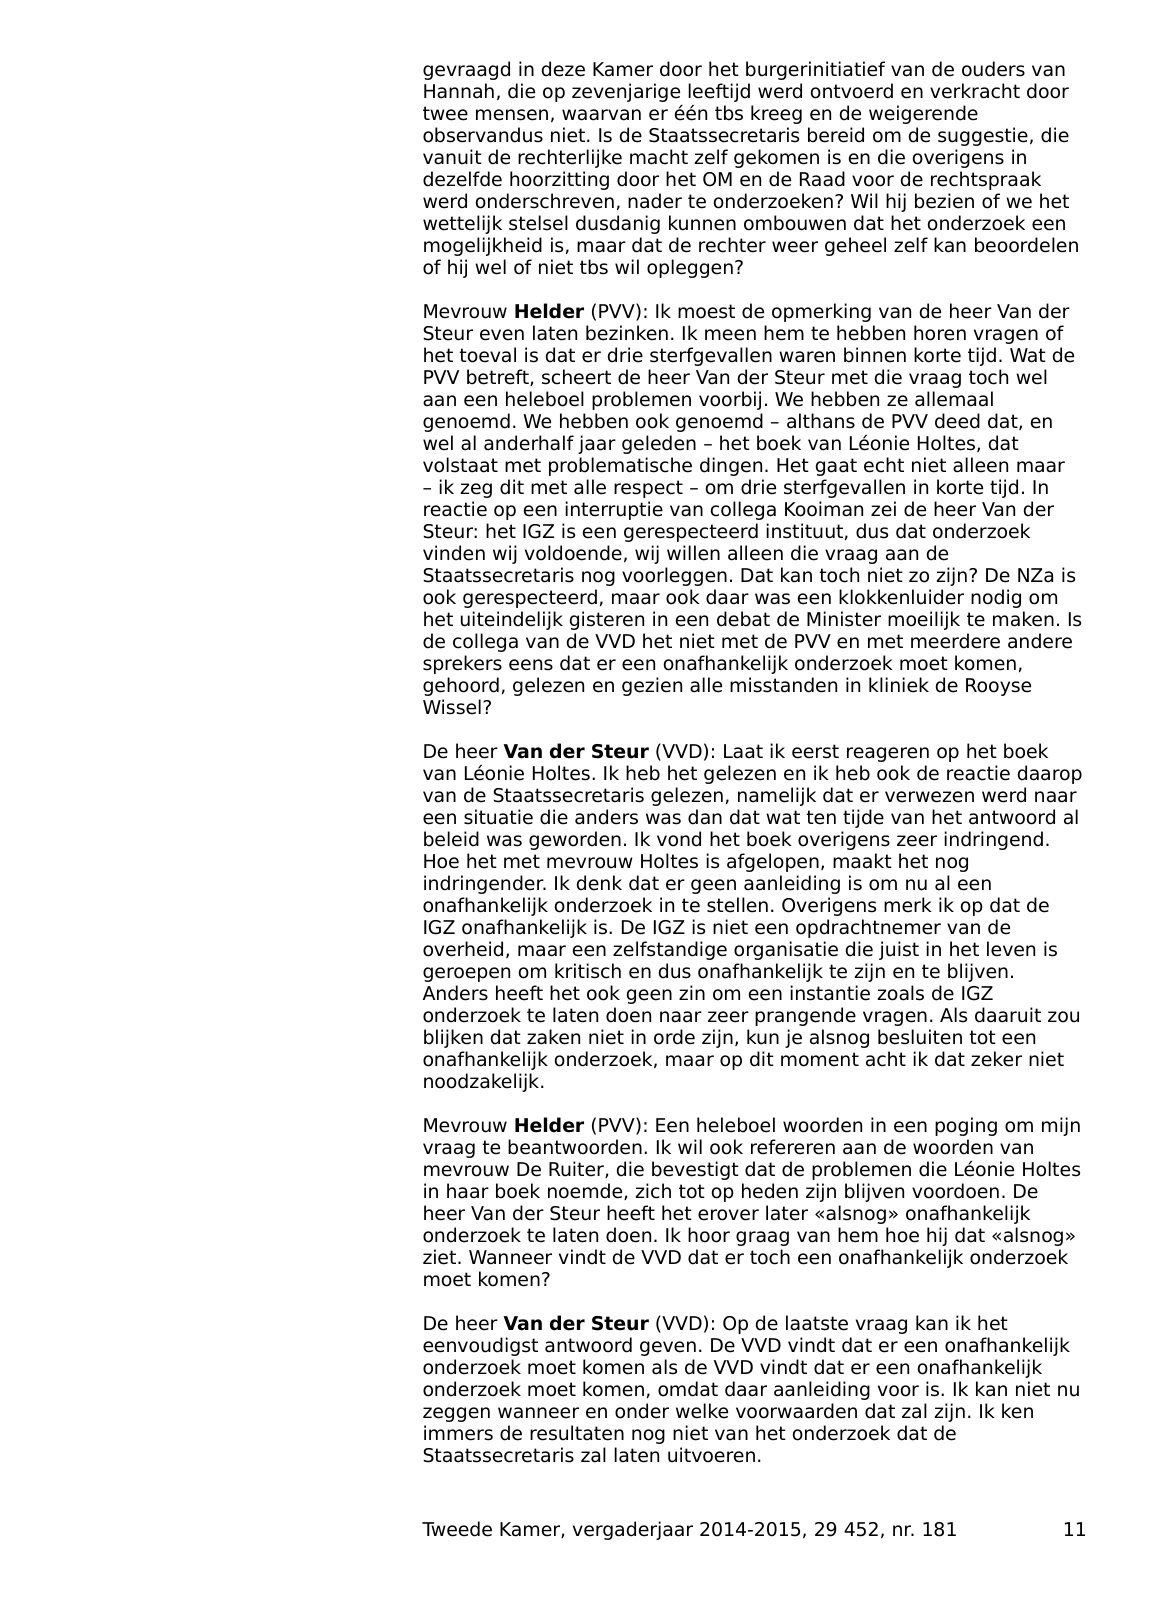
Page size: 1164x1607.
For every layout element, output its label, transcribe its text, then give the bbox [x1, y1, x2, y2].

text De heer Van der Steur (VVD): Laat ik eerst reageren op het boek van Léonie Holtes. Ik heb het gelezen en ik heb ook de reactie daarop van de Staatssecretaris gelezen, namelijk dat er verwezen werd naar een situatie die anders was dan dat wat ten tijde van het antwoord al beleid was geworden. Ik vond het boek overigens zeer indringend. Hoe het met mevrouw Holtes is afgelopen, maakt het nog indringender. Ik denk dat er geen aanleiding is om nu al een onafhankelijk onderzoek in te stellen. Overigens merk ik op dat de IGZ onafhankelijk is. De IGZ is niet een opdrachtnemer van de overheid, maar een zelfstandige organisatie die juist in het leven is geroepen om kritisch en dus onafhankelijk te zijn en te blijven. Anders heeft het ook geen zin om een instantie zoals de IGZ onderzoek te laten doen naar zeer prangende vragen. Als daaruit zou blijken dat zaken niet in orde zijn, kun je alsnog besluiten tot een onafhankelijk onderzoek, maar op dit moment acht ik dat zeker niet noodzakelijk. [422, 741, 1087, 1092]
text gevraagd in deze Kamer door het burgerinitiatief van de ouders van Hannah, die op zevenjarige leeftijd werd ontvoerd en verkracht door twee mensen, waarvan er één tbs kreeg en de weigerende observandus niet. Is de Staatssecretaris bereid om de suggestie, die vanuit de rechterlijke macht zelf gekomen is en die overigens in dezelfde hoorzitting door het OM en de Raad voor de rechtspraak werd onderschreven, nader te onderzoeken? Wil hij bezien of we het wettelijk stelsel dusdanig kunnen ombouwen dat het onderzoek een mogelijkheid is, maar dat de rechter weer geheel zelf kan beoordelen of hij wel of niet tbs wil opleggen? [422, 59, 1087, 279]
text Mevrouw Helder (PVV): Een heleboel woorden in een poging om mijn vraag te beantwoorden. Ik wil ook refereren aan de woorden van mevrouw De Ruiter, die bevestigt dat de problemen die Léonie Holtes in haar boek noemde, zich tot op heden zijn blijven voordoen. De heer Van der Steur heeft het erover later «alsnog» onafhankelijk onderzoek te laten doen. Ik hoor graag van hem hoe hij dat «alsnog» ziet. Wanneer vindt de VVD dat er toch een onafhankelijk onderzoek moet komen? [422, 1115, 1087, 1291]
text De heer Van der Steur (VVD): Op de laatste vraag kan ik het eenvoudigst antwoord geven. De VVD vindt dat er een onafhankelijk onderzoek moet komen als de VVD vindt dat er een onafhankelijk onderzoek moet komen, omdat daar aanleiding voor is. Ik kan niet nu zeggen wanneer en onder welke voorwaarden dat zal zijn. Ik ken immers de resultaten nog niet van het onderzoek dat de Staatssecretaris zal laten uitvoeren. [422, 1313, 1087, 1467]
text Mevrouw Helder (PVV): Ik moest de opmerking van de heer Van der Steur even laten bezinken. Ik meen hem te hebben horen vragen of het toeval is dat er drie sterfgevallen waren binnen korte tijd. Wat de PVV betreft, scheert de heer Van der Steur met die vraag toch wel aan een heleboel problemen voorbij. We hebben ze allemaal genoemd. We hebben ook genoemd – althans de PVV deed dat, en wel al anderhalf jaar geleden – het boek van Léonie Holtes, dat volstaat met problematische dingen. Het gaat echt niet alleen maar – ik zeg dit met alle respect – om drie sterfgevallen in korte tijd. In reactie op een interruptie van collega Kooiman zei de heer Van der Steur: het IGZ is een gerespecteerd instituut, dus dat onderzoek vinden wij voldoende, wij willen alleen die vraag aan de Staatssecretaris nog voorleggen. Dat kan toch niet zo zijn? De NZa is ook gerespecteerd, maar ook daar was een klokkenluider nodig om het uiteindelijk gisteren in een debat de Minister moeilijk te maken. Is de collega van de VVD het niet met de PVV en met meerdere andere sprekers eens dat er een onafhankelijk onderzoek moet komen, gehoord, gelezen en gezien alle misstanden in kliniek de Rooyse Wissel? [422, 301, 1087, 719]
